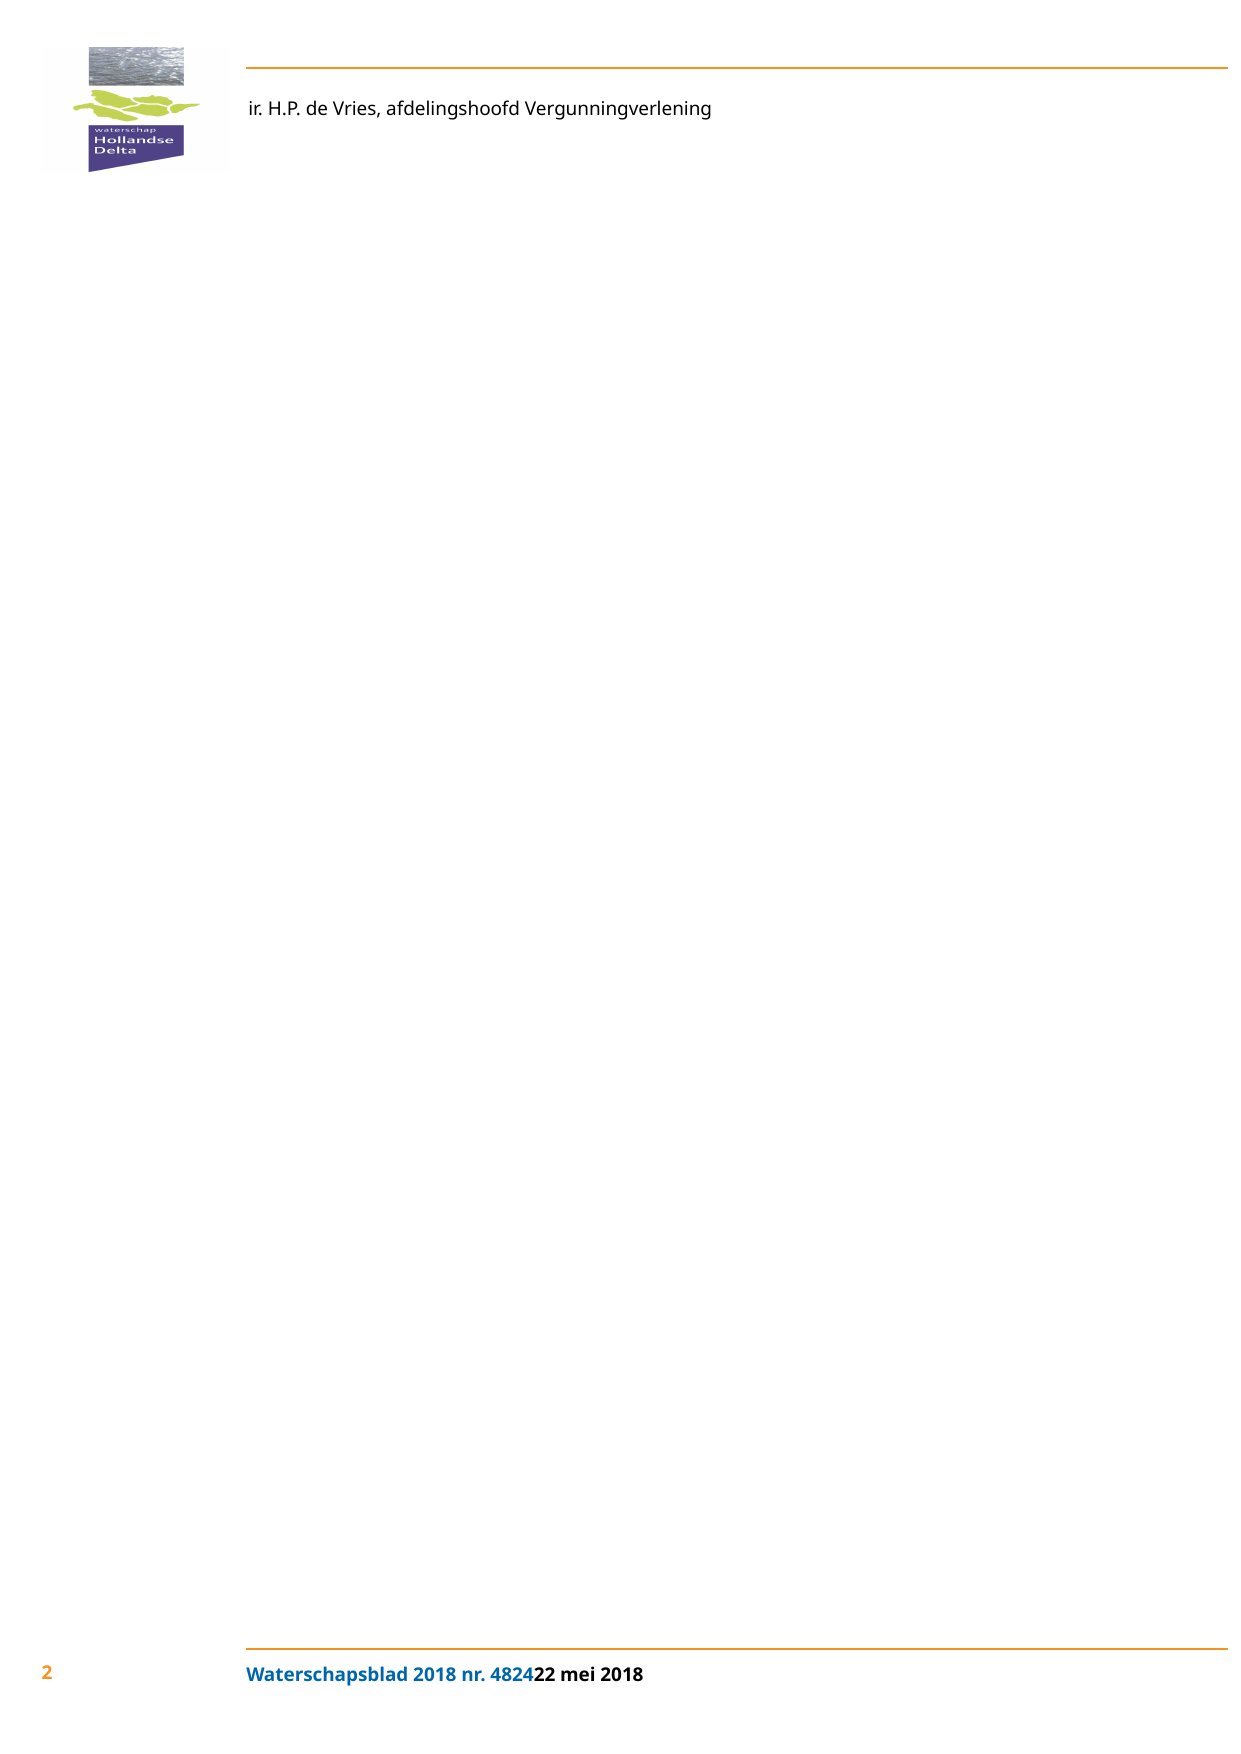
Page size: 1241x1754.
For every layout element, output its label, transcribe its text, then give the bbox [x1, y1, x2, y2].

text ir. H.P. de Vries, afdelingshoofd Vergunningverlening [248, 95, 1152, 121]
picture [41, 47, 231, 172]
